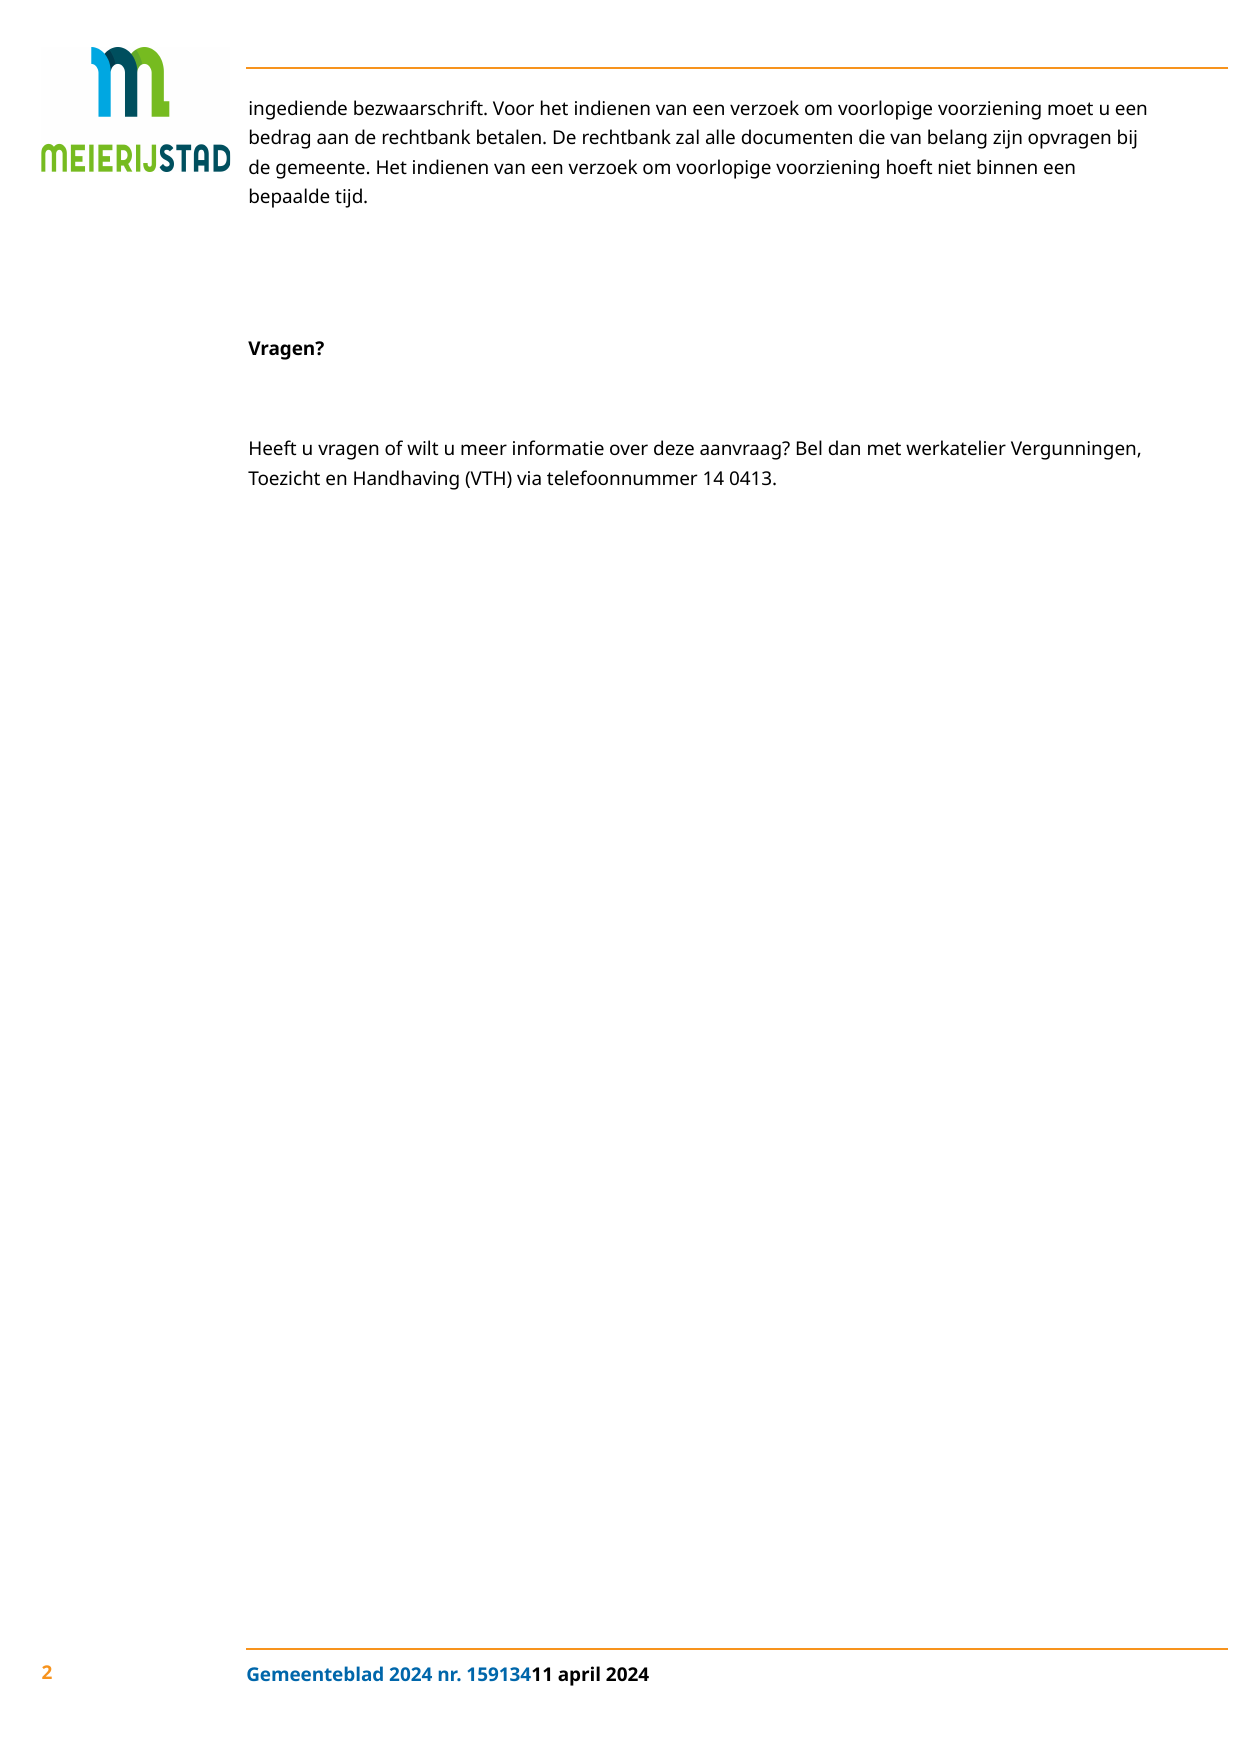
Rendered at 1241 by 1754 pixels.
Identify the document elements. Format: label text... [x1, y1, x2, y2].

text Heeft u vragen of wilt u meer informatie over deze aanvraag? Bel dan met werkatelier Vergunningen, Toezicht en Handhaving (VTH) via telefoonnummer 14 0413. [248, 436, 1152, 491]
text Vragen? [248, 335, 1152, 361]
text ingediende bezwaarschrift. Voor het indienen van een verzoek om voorlopige voorziening moet u een bedrag aan de rechtbank betalen. De rechtbank zal alle documenten die van belang zijn opvragen bij de gemeente. Het indienen van een verzoek om voorlopige voorziening hoeft niet binnen een bepaalde tijd. [248, 95, 1152, 209]
picture [41, 47, 231, 172]
